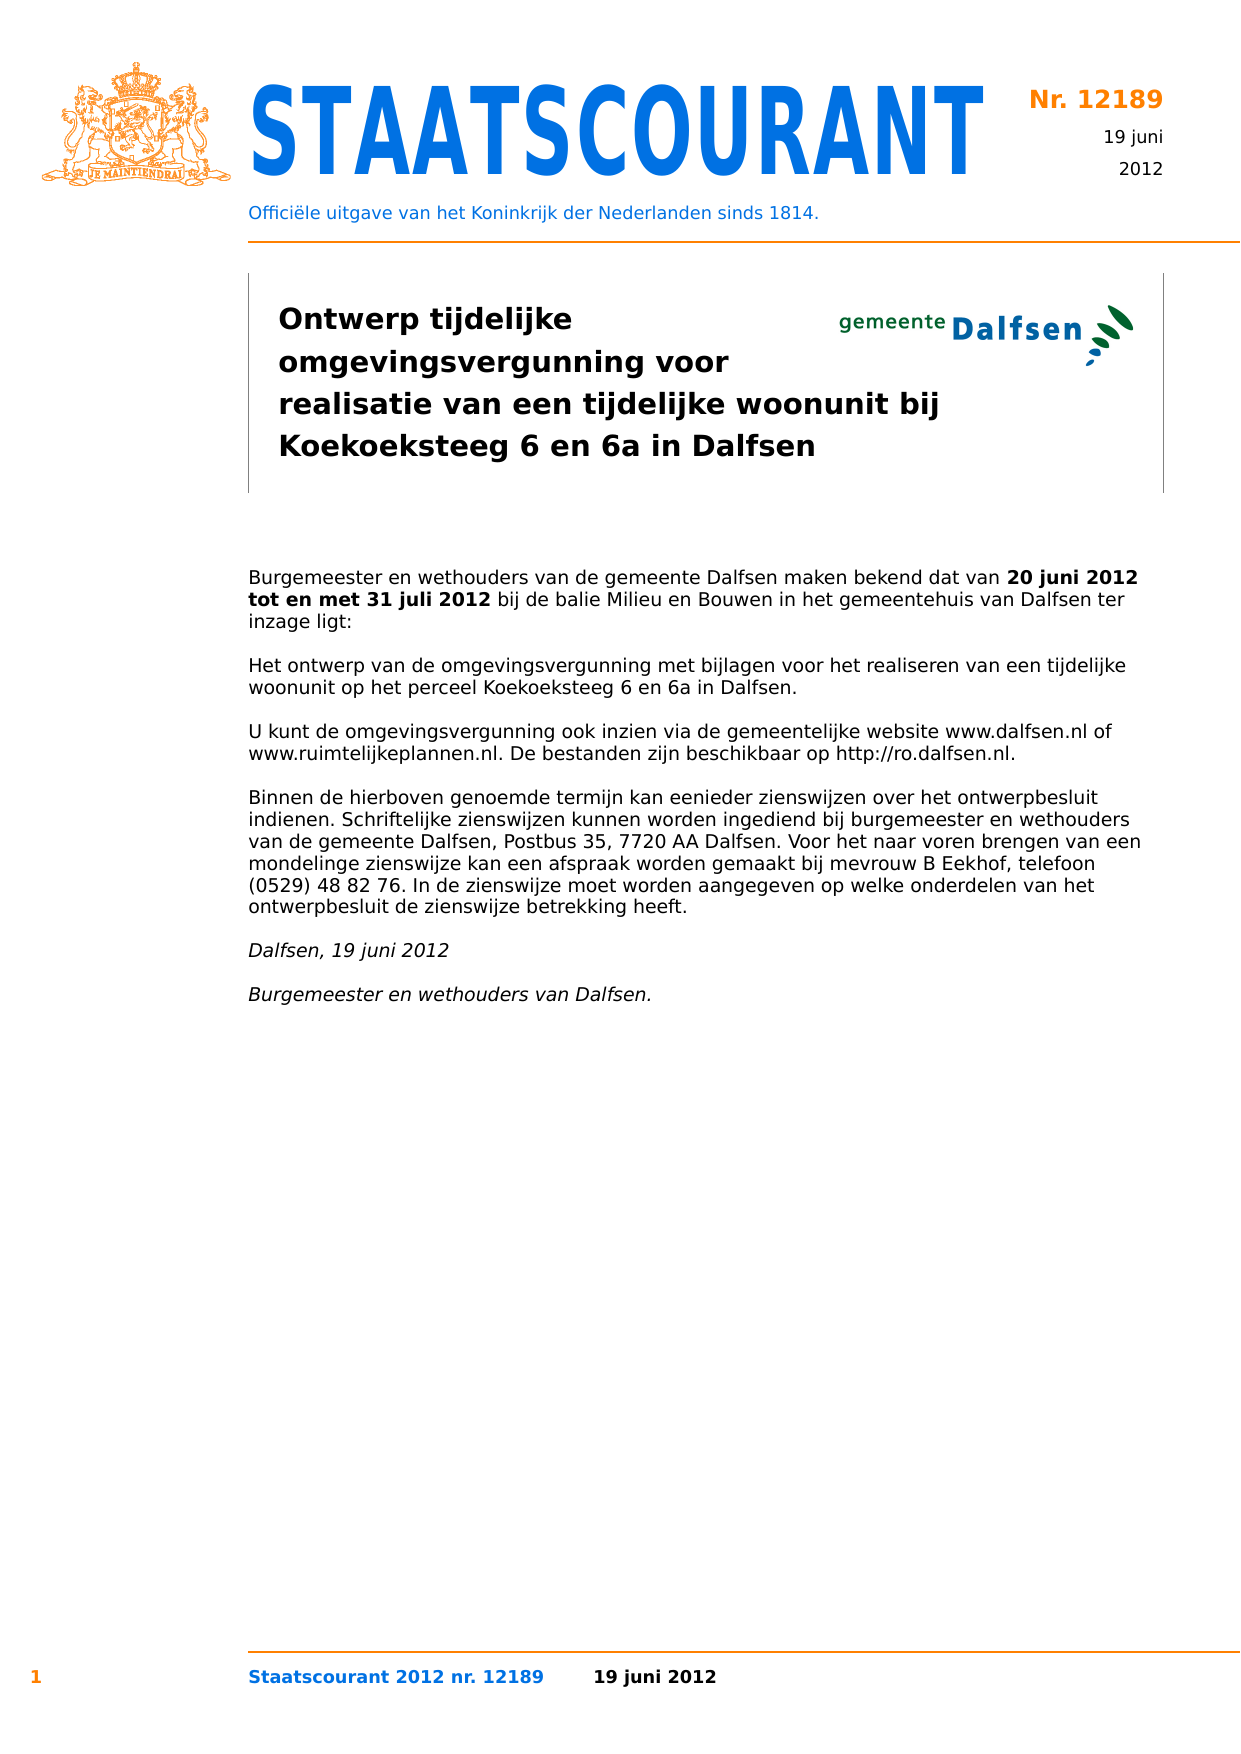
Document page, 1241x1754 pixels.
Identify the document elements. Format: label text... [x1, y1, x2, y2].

table_cell 19 juni [998, 121, 1240, 153]
text Binnen de hierboven genoemde termijn kan eenieder zienswijzen over het ontwerpbesluit indienen. Schriftelijke zienswijzen kunnen worden ingediend bij burgemeester en wethouders van de gemeente Dalfsen, Postbus 35, 7720 AA Dalfsen. Voor het naar voren brengen van een mondelinge zienswijze kan een afspraak worden gemaakt bij mevrouw B Eekhof, telefoon (0529) 48 82 76. In de zienswijze moet worden aangegeven op welke onderdelen van het ontwerpbesluit de zienswijze betrekking heeft. [248, 787, 1163, 918]
text Het ontwerp van de omgevingsvergunning met bijlagen voor het realiseren van een tijdelijke woonunit op het perceel Koekoeksteeg 6 en 6a in Dalfsen. [248, 655, 1163, 699]
subtitle Ontwerp tijdelijke omgevingsvergunning voor realisatie van een tijdelijke woonunit bij Koekoeksteeg 6 en 6a in Dalfsen [249, 273, 1163, 493]
text Burgemeester en wethouders van de gemeente Dalfsen maken bekend dat van 20 juni 2012 tot en met 31 juli 2012 bij de balie Milieu en Bouwen in het gemeentehuis van Dalfsen ter inzage ligt: [248, 567, 1163, 633]
table_header Nr. 12189 [998, 62, 1240, 121]
text Dalfsen, 19 juni 2012 [248, 940, 1163, 962]
table_header [25, 62, 248, 241]
text Burgemeester en wethouders van Dalfsen. [248, 984, 1163, 1006]
table_header STAATSCOURANT [248, 62, 998, 203]
text U kunt de omgevingsvergunning ook inzien via de gemeentelijke website www.dalfsen.nl of www.ruimtelijkeplannen.nl. De bestanden zijn beschikbaar op http://ro.dalfsen.nl. [248, 721, 1163, 765]
picture [838, 302, 1134, 368]
table_cell 2012 [998, 153, 1240, 203]
table_cell Officiële uitgave van het Koninkrijk der Nederlanden sinds 1814. [248, 203, 1240, 241]
picture [41, 62, 231, 186]
